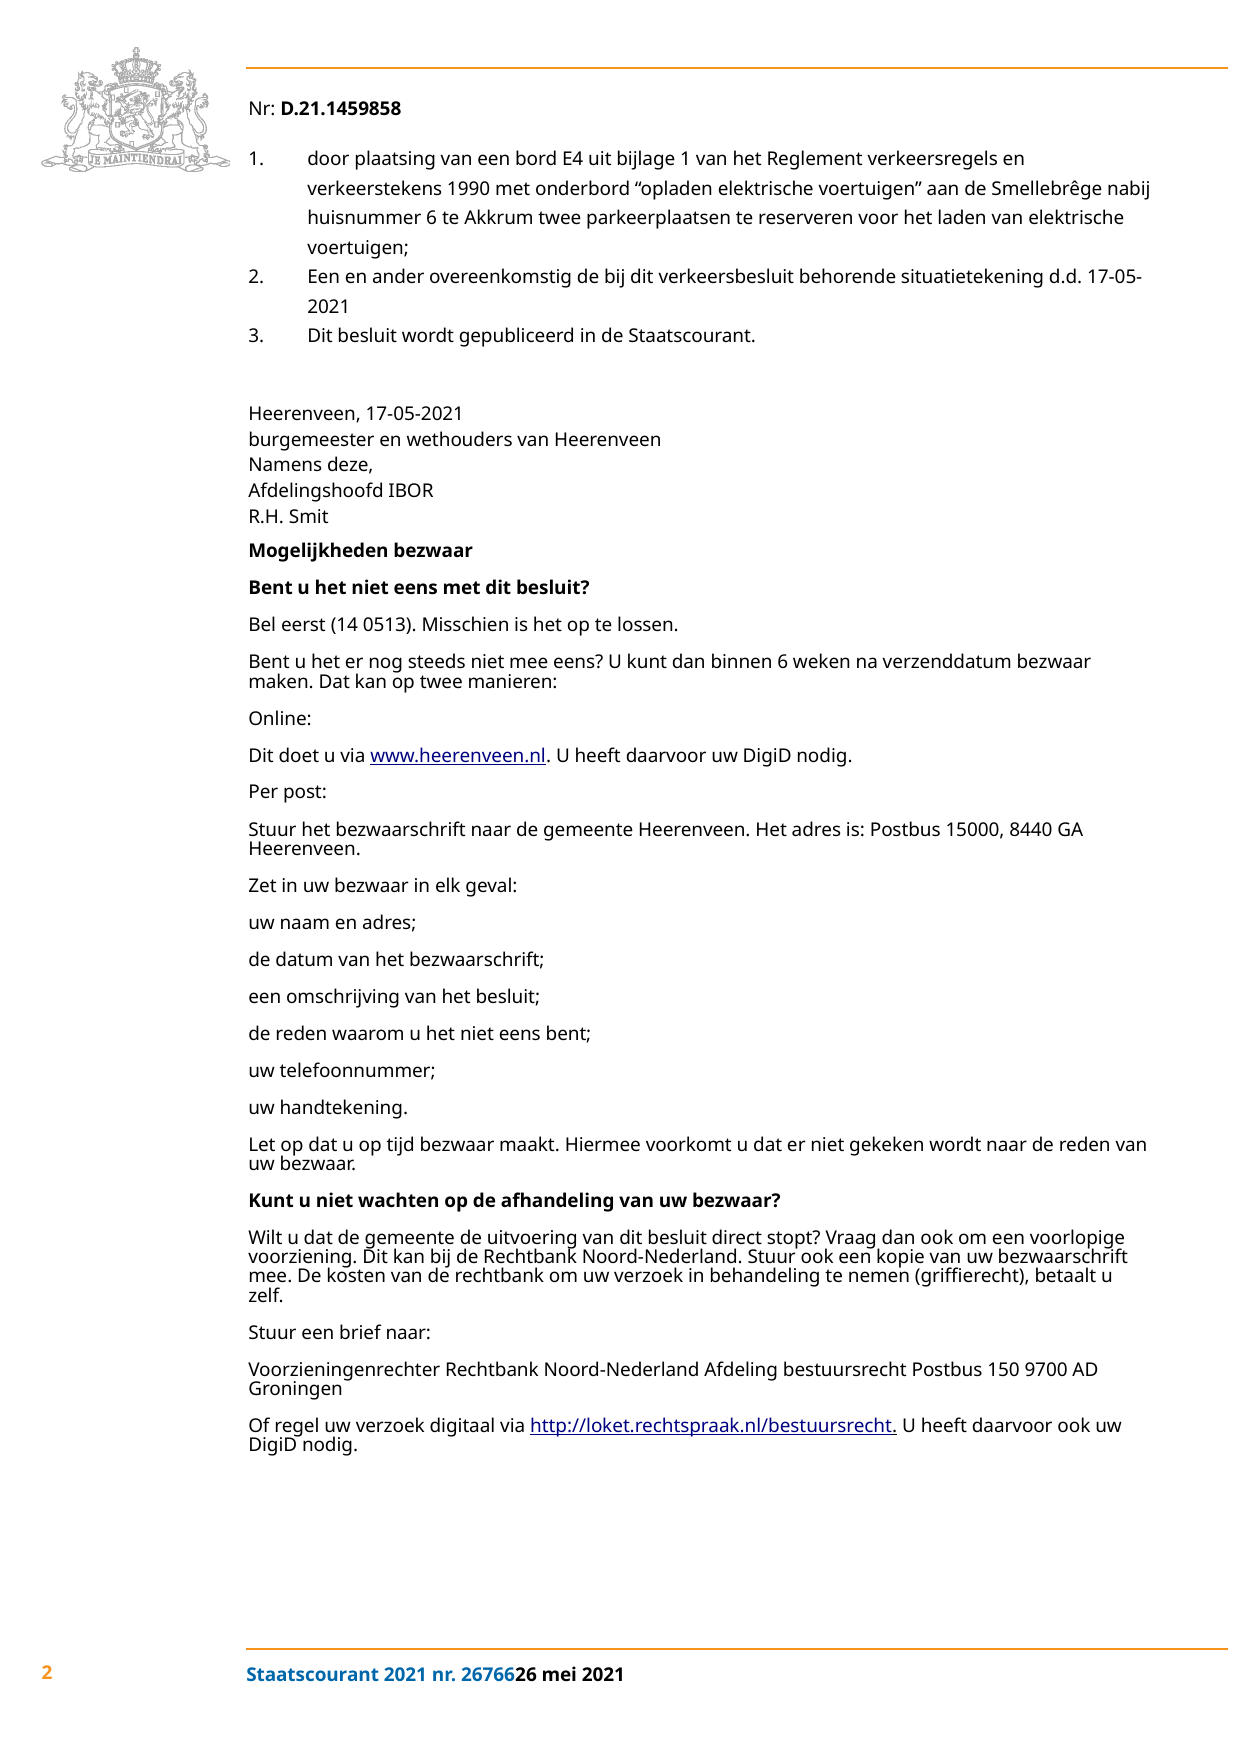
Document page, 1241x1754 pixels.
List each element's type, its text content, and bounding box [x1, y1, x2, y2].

text Namens deze, [248, 452, 1152, 477]
text Let op dat u op tijd bezwaar maakt. Hiermee voorkomt u dat er niet gekeken wordt naar de reden van uw bezwaar. [248, 1136, 1152, 1174]
text R.H. Smit [248, 503, 1152, 529]
text Stuur het bezwaarschrift naar de gemeente Heerenveen. Het adres is: Postbus 15000, 8440 GA Heerenveen. [248, 821, 1152, 859]
list Dit besluit wordt gepubliceerd in de Staatscourant. [248, 323, 1152, 348]
text Voorzieningenrechter Rechtbank Noord-Nederland Afdeling bestuursrecht Postbus 150 9700 AD Groningen [248, 1361, 1152, 1399]
text de datum van het bezwaarschrift; [248, 951, 1152, 970]
list door plaatsing van een bord E4 uit bijlage 1 van het Reglement verkeersregels en verkeerstekens 1990 met onderbord “opladen elektrische voertuigen” aan de Smellebrêge nabij huisnummer 6 te Akkrum twee parkeerplaatsen te reserveren voor het laden van elektrische voertuigen; [248, 145, 1152, 260]
text Heerenveen, 17-05-2021 [248, 400, 1152, 426]
text Wilt u dat de gemeente de uitvoering van dit besluit direct stopt? Vraag dan ook om een voorlopige voorziening. Dit kan bij de Rechtbank Noord-Nederland. Stuur ook een kopie van uw bezwaarschrift mee. De kosten van de rechtbank om uw verzoek in behandeling te nemen (griffierecht), betaalt u zelf. [248, 1229, 1152, 1306]
text Bent u het er nog steeds niet mee eens? U kunt dan binnen 6 weken na verzenddatum bezwaar maken. Dat kan op twee manieren: [248, 653, 1152, 692]
text burgemeester en wethouders van Heerenveen [248, 426, 1152, 452]
text Nr: D.21.1459858 [248, 95, 1152, 121]
text Online: [248, 709, 1152, 729]
text Bent u het niet eens met dit besluit? [248, 579, 1152, 599]
text Bel eerst (14 0513). Misschien is het op te lossen. [248, 616, 1152, 636]
text Stuur een brief naar: [248, 1324, 1152, 1343]
text Of regel uw verzoek digitaal via http://loket.rechtspraak.nl/bestuursrecht. U heeft daarvoor ook uw DigiD nodig. [248, 1417, 1152, 1455]
text Afdelingshoofd IBOR [248, 477, 1152, 503]
text uw handtekening. [248, 1099, 1152, 1118]
text uw naam en adres; [248, 914, 1152, 933]
text Kunt u niet wachten op de afhandeling van uw bezwaar? [248, 1192, 1152, 1211]
text Per post: [248, 783, 1152, 803]
text een omschrijving van het besluit; [248, 988, 1152, 1007]
text Mogelijkheden bezwaar [248, 542, 1152, 562]
text de reden waarom u het niet eens bent; [248, 1025, 1152, 1044]
list Een en ander overeenkomstig de bij dit verkeersbesluit behorende situatietekening d.d. 17-05-2021 [248, 263, 1152, 319]
text Dit doet u via www.heerenveen.nl. U heeft daarvoor uw DigiD nodig. [248, 747, 1152, 766]
picture [41, 47, 231, 172]
text uw telefoonnummer; [248, 1062, 1152, 1081]
text Zet in uw bezwaar in elk geval: [248, 877, 1152, 896]
